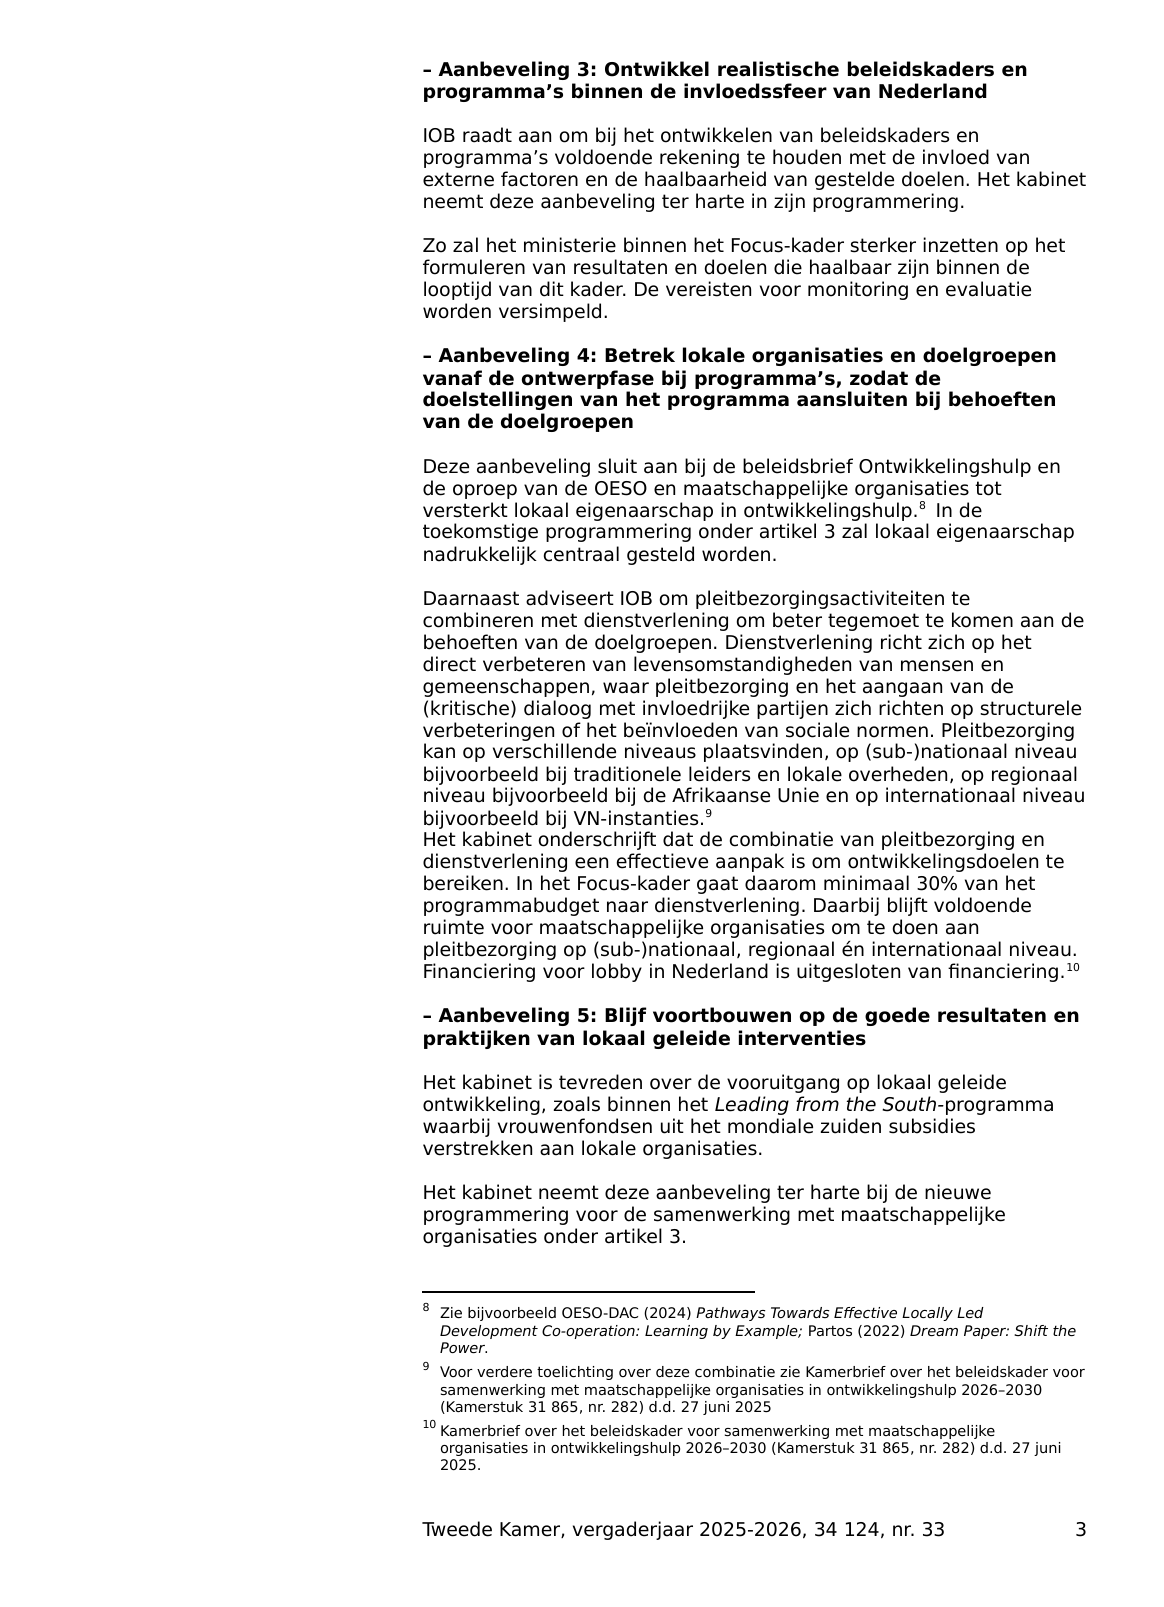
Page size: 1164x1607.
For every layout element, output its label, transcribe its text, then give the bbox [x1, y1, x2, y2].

subtitle – Aanbeveling 4: Betrek lokale organisaties en doelgroepen vanaf de ontwerpfase bij programma’s, zodat de doelstellingen van het programma aansluiten bij behoeften van de doelgroepen [422, 345, 1087, 433]
text Daarnaast adviseert IOB om pleitbezorgingsactiviteiten te combineren met dienstverlening om beter tegemoet te komen aan de behoeften van de doelgroepen. Dienstverlening richt zich op het direct verbeteren van levensomstandigheden van mensen en gemeenschappen, waar pleitbezorging en het aangaan van de (kritische) dialoog met invloedrijke partijen zich richten op structurele verbeteringen of het beïnvloeden van sociale normen. Pleitbezorging kan op verschillende niveaus plaatsvinden, op (sub-)nationaal niveau bijvoorbeeld bij traditionele leiders en lokale overheden, op regionaal niveau bijvoorbeeld bij de Afrikaanse Unie en op internationaal niveau bijvoorbeeld bij VN-instanties. [422, 588, 1087, 829]
text Zo zal het ministerie binnen het Focus-kader sterker inzetten op het formuleren van resultaten en doelen die haalbaar zijn binnen de looptijd van dit kader. De vereisten voor monitoring en evaluatie worden versimpeld. [422, 235, 1087, 323]
text Het kabinet is tevreden over de vooruitgang op lokaal geleide ontwikkeling, zoals binnen het Leading from the South-programma waarbij vrouwenfondsen uit het mondiale zuiden subsidies verstrekken aan lokale organisaties. [422, 1072, 1087, 1159]
text Het kabinet onderschrijft dat de combinatie van pleitbezorging en dienstverlening een effectieve aanpak is om ontwikkelingsdoelen te bereiken. In het Focus-kader gaat daarom minimaal 30% van het programmabudget naar dienstverlening. Daarbij blijft voldoende ruimte voor maatschappelijke organisaties om te doen aan pleitbezorging op (sub-)nationaal, regionaal én internationaal niveau. Financiering voor lobby in Nederland is uitgesloten van financiering. [422, 829, 1087, 983]
subtitle – Aanbeveling 5: Blijf voortbouwen op de goede resultaten en praktijken van lokaal geleide interventies [422, 1005, 1087, 1049]
text Het kabinet neemt deze aanbeveling ter harte bij de nieuwe programmering voor de samenwerking met maatschappelijke organisaties onder artikel 3. [422, 1182, 1087, 1248]
text Zie bijvoorbeeld OESO-DAC (2024) Pathways Towards Effective Locally Led Development Co-operation: Learning by Example; Partos (2022) Dream Paper: Shift the Power. [422, 1301, 1087, 1357]
text Voor verdere toelichting over deze combinatie zie Kamerbrief over het beleidskader voor samenwerking met maatschappelijke organisaties in ontwikkelingshulp 2026–2030 (Kamerstuk 31 865, nr. 282) d.d. 27 juni 2025 [422, 1360, 1087, 1416]
text Deze aanbeveling sluit aan bij de beleidsbrief Ontwikkelingshulp en de oproep van de OESO en maatschappelijke organisaties tot versterkt lokaal eigenaarschap in ontwikkelingshulp. In de toekomstige programmering onder artikel 3 zal lokaal eigenaarschap nadrukkelijk centraal gesteld worden. [422, 456, 1087, 565]
text Kamerbrief over het beleidskader voor samenwerking met maatschappelijke organisaties in ontwikkelingshulp 2026–2030 (Kamerstuk 31 865, nr. 282) d.d. 27 juni 2025. [422, 1418, 1087, 1474]
subtitle – Aanbeveling 3: Ontwikkel realistische beleidskaders en programma’s binnen de invloedssfeer van Nederland [422, 59, 1087, 103]
text IOB raadt aan om bij het ontwikkelen van beleidskaders en programma’s voldoende rekening te houden met de invloed van externe factoren en de haalbaarheid van gestelde doelen. Het kabinet neemt deze aanbeveling ter harte in zijn programmering. [422, 125, 1087, 213]
